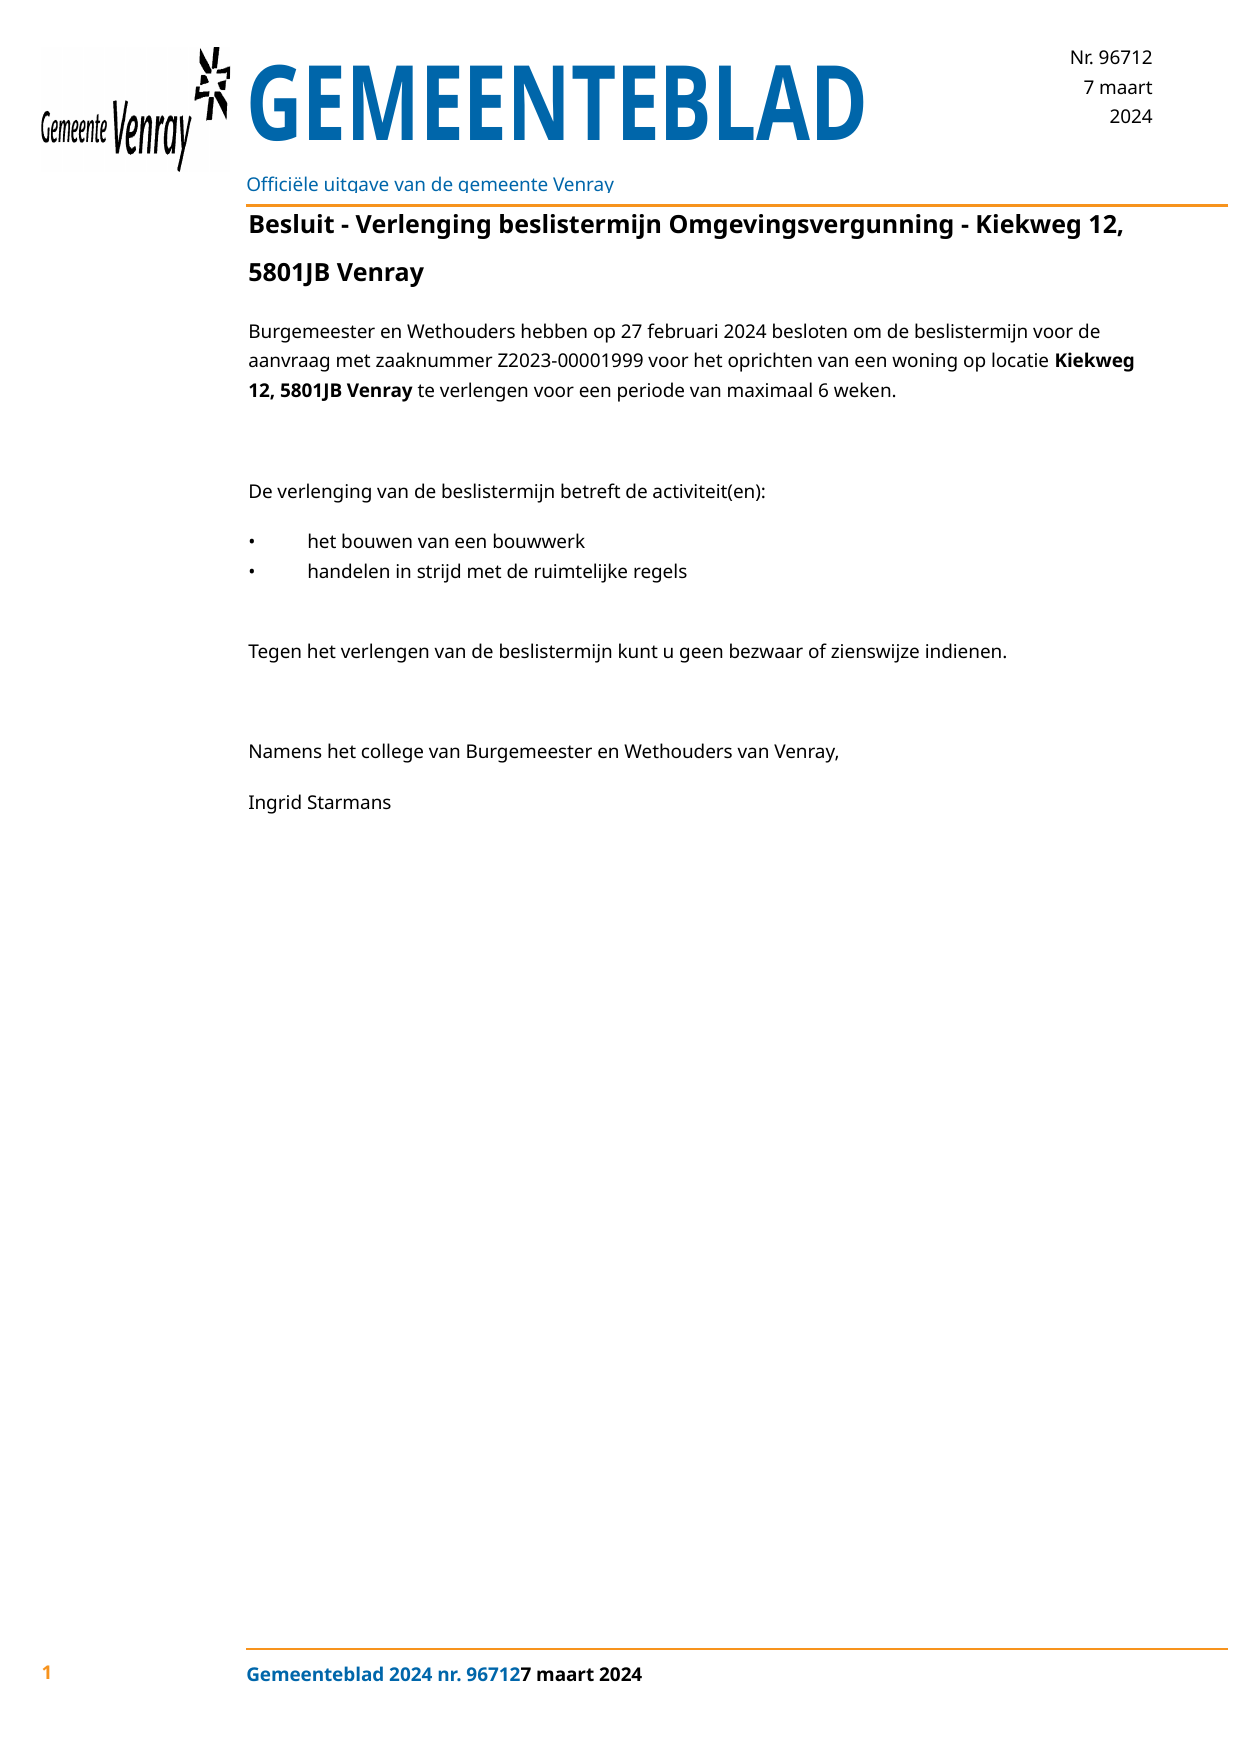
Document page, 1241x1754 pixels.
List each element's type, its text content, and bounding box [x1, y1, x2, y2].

text Burgemeester en Wethouders hebben op 27 februari 2024 besloten om de beslistermijn voor de aanvraag met zaaknummer Z2023-00001999 voor het oprichten van een woning op locatie Kiekweg 12, 5801JB Venray te verlengen voor een periode van maximaal 6 weken. [248, 318, 1152, 403]
picture [41, 47, 231, 172]
list handelen in strijd met de ruimtelijke regels [248, 558, 1152, 584]
text Ingrid Starmans [248, 789, 1152, 815]
text Besluit - Verlenging beslistermijn Omgevingsvergunning - Kiekweg 12, 5801JB Venray [248, 207, 1152, 288]
text Namens het college van Burgemeester en Wethouders van Venray, [248, 739, 1152, 764]
list het bouwen van een bouwwerk [248, 528, 1152, 554]
text Tegen het verlengen van de beslistermijn kunt u geen bezwaar of zienswijze indienen. [248, 638, 1152, 664]
text De verlenging van de beslistermijn betreft de activiteit(en): [248, 478, 1152, 504]
